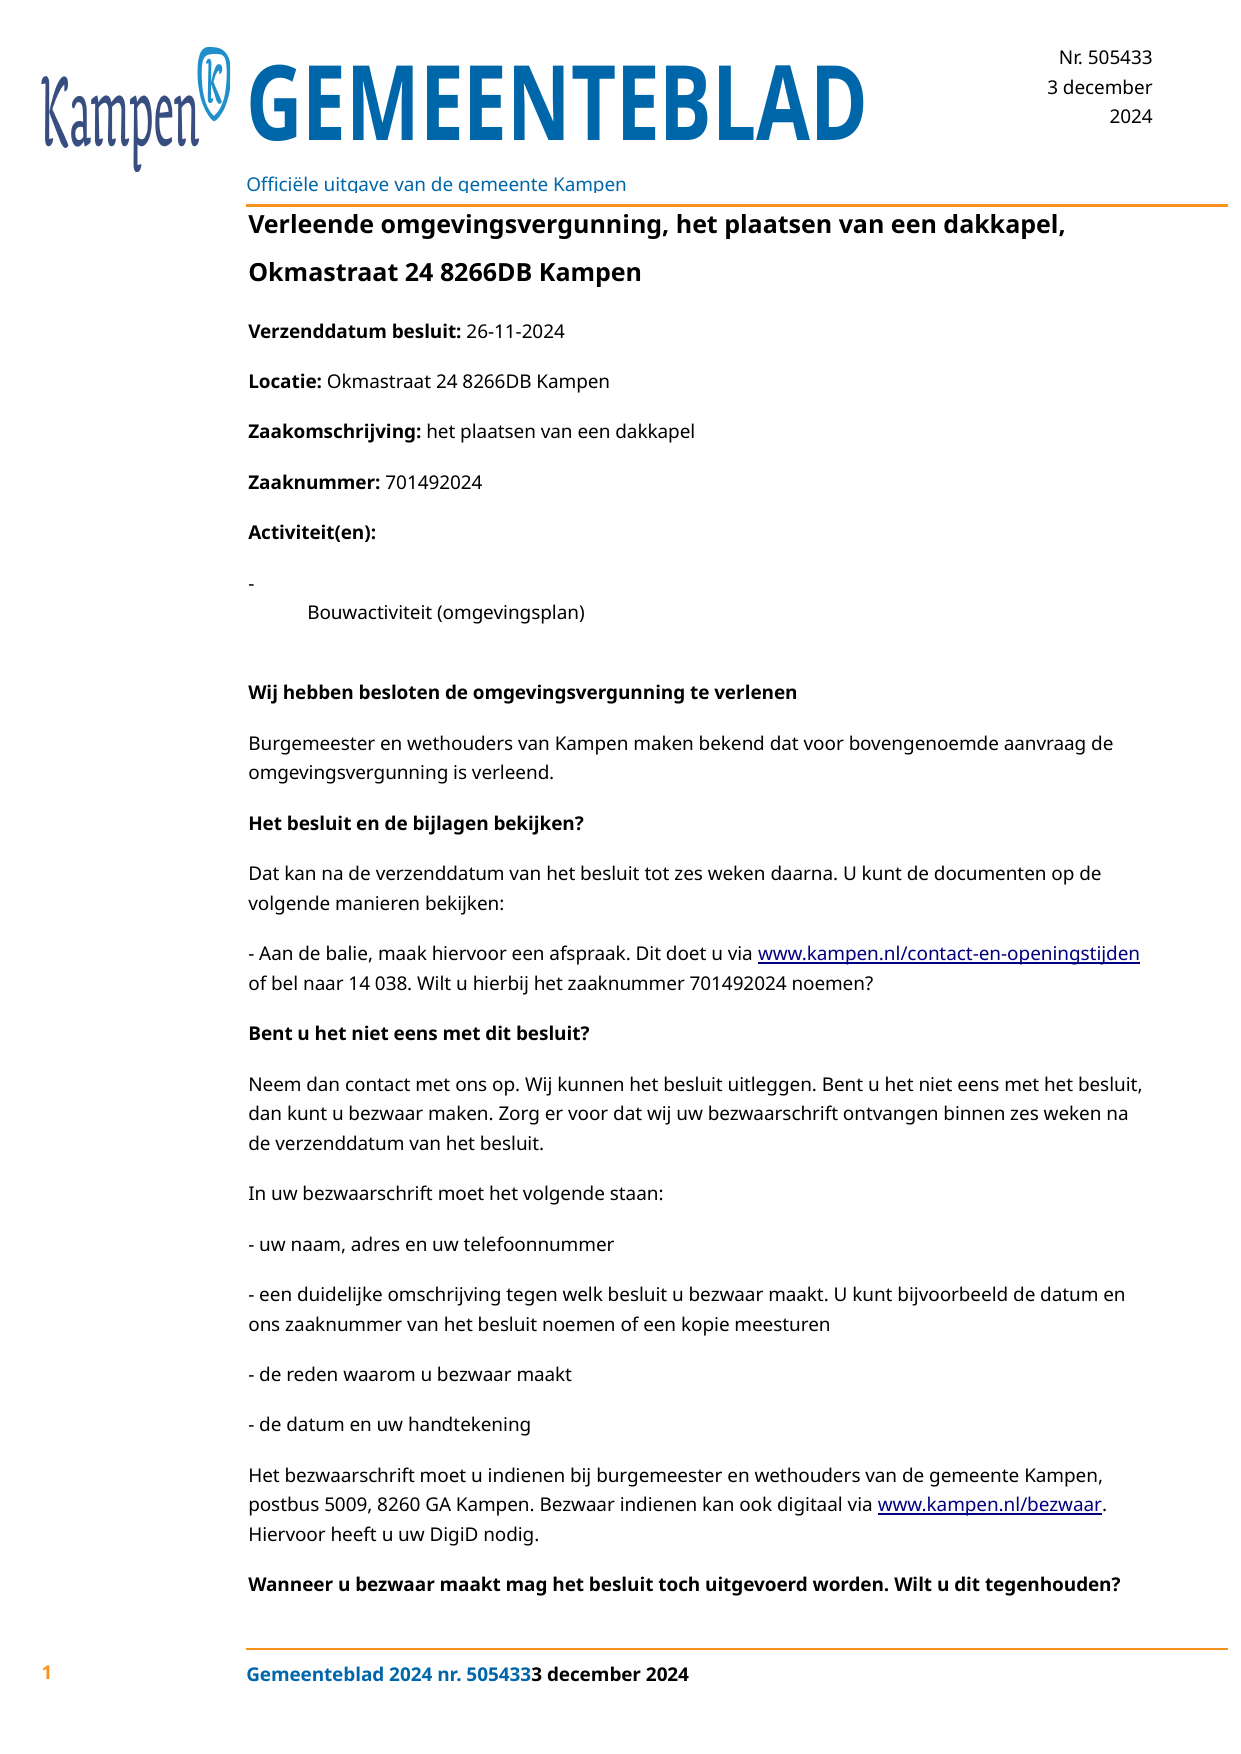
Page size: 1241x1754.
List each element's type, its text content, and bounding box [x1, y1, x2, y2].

text Activiteit(en): [248, 519, 1152, 545]
text Burgemeester en wethouders van Kampen maken bekend dat voor bovengenoemde aanvraag de omgevingsvergunning is verleend. [248, 730, 1152, 785]
text Het besluit en de bijlagen bekijken? [248, 810, 1152, 836]
text - uw naam, adres en uw telefoonnummer [248, 1231, 1152, 1257]
text Bent u het niet eens met dit besluit? [248, 1020, 1152, 1046]
text Het bezwaarschrift moet u indienen bij burgemeester en wethouders van de gemeente Kampen, postbus 5009, 8260 GA Kampen. Bezwaar indienen kan ook digitaal via www.kampen.nl/bezwaar. Hiervoor heeft u uw DigiD nodig. [248, 1462, 1152, 1547]
text Verzenddatum besluit: 26-11-2024 [248, 318, 1152, 344]
text Zaakomschrijving: het plaatsen van een dakkapel [248, 419, 1152, 444]
text Dat kan na de verzenddatum van het besluit tot zes weken daarna. U kunt de documenten op de volgende manieren bekijken: [248, 860, 1152, 916]
text In uw bezwaarschrift moet het volgende staan: [248, 1180, 1152, 1206]
text Neem dan contact met ons op. Wij kunnen het besluit uitleggen. Bent u het niet eens met het besluit, dan kunt u bezwaar maken. Zorg er voor dat wij uw bezwaarschrift ontvangen binnen zes weken na de verzenddatum van het besluit. [248, 1071, 1152, 1156]
text Wij hebben besloten de omgevingsvergunning te verlenen [248, 679, 1152, 705]
text - een duidelijke omschrijving tegen welk besluit u bezwaar maakt. U kunt bijvoorbeeld de datum en ons zaaknummer van het besluit noemen of een kopie meesturen [248, 1281, 1152, 1337]
text Verleende omgevingsvergunning, het plaatsen van een dakkapel, Okmastraat 24 8266DB Kampen [248, 207, 1152, 288]
text Locatie: Okmastraat 24 8266DB Kampen [248, 368, 1152, 394]
text Wanneer u bezwaar maakt mag het besluit toch uitgevoerd worden. Wilt u dit tegenhouden? [248, 1572, 1152, 1597]
text - de reden waarom u bezwaar maakt [248, 1361, 1152, 1387]
text - Aan de balie, maak hiervoor een afspraak. Dit doet u via www.kampen.nl/contact-en-openingstijden of bel naar 14 038. Wilt u hierbij het zaaknummer 701492024 noemen? [248, 940, 1152, 996]
text Zaaknummer: 701492024 [248, 469, 1152, 495]
picture [41, 47, 231, 172]
text - de datum en uw handtekening [248, 1412, 1152, 1437]
list Bouwactiviteit (omgevingsplan) [248, 599, 1152, 625]
